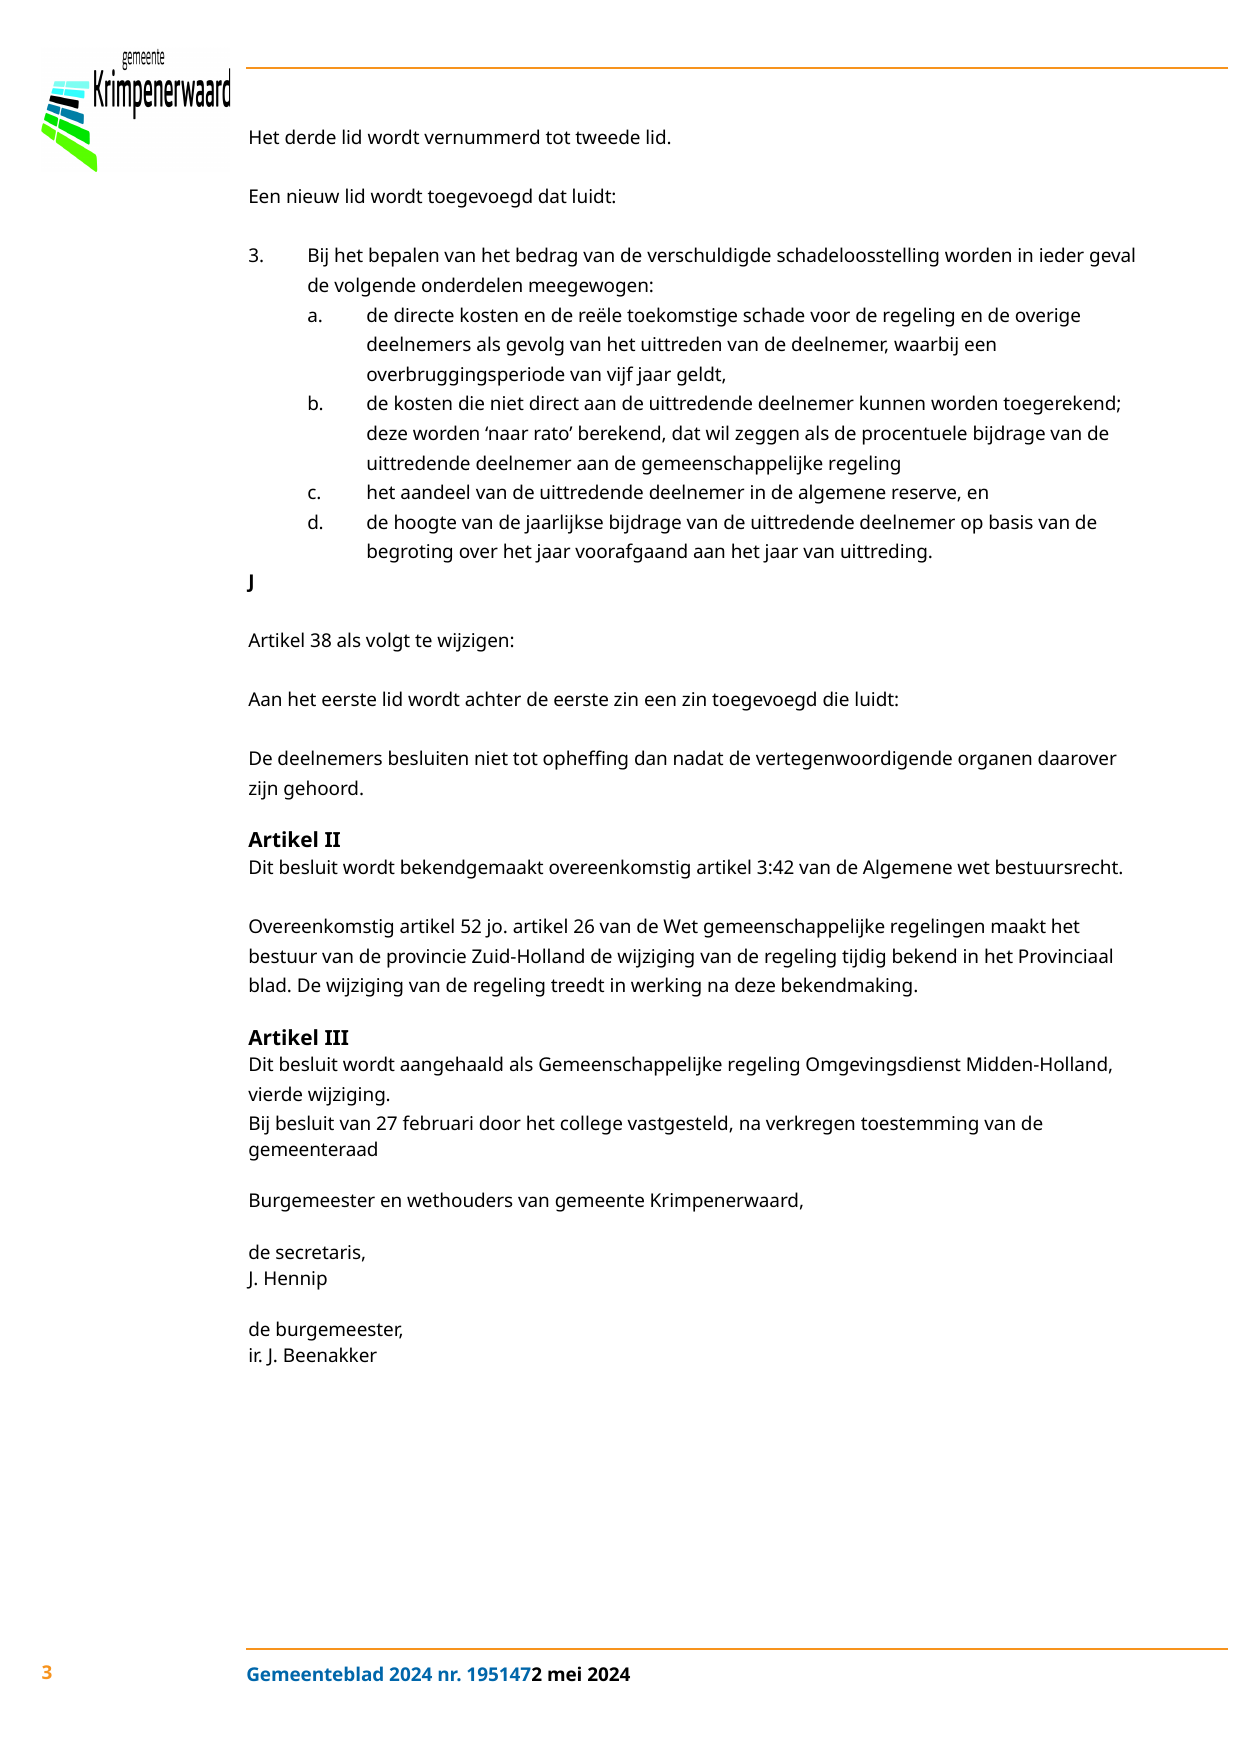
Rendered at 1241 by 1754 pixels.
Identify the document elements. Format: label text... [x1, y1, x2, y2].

list het aandeel van de uittredende deelnemer in de algemene reserve, en [307, 479, 1152, 505]
list de directe kosten en de reële toekomstige schade voor de regeling en de overige deelnemers als gevolg van het uittreden van de deelnemer, waarbij een overbruggingsperiode van vijf jaar geldt, [307, 302, 1152, 387]
text J [248, 568, 1152, 594]
text Een nieuw lid wordt toegevoegd dat luidt: [248, 183, 1152, 209]
text Artikel II [248, 826, 1152, 854]
text De deelnemers besluiten niet tot opheffing dan nadat de vertegenwoordigende organen daarover zijn gehoord. [248, 746, 1152, 801]
text Burgemeester en wethouders van gemeente Krimpenerwaard, [248, 1188, 1152, 1213]
text de burgemeester, [248, 1316, 1152, 1342]
list de kosten die niet direct aan de uittredende deelnemer kunnen worden toegerekend; deze worden ‘naar rato’ berekend, dat wil zeggen als de procentuele bijdrage van de uittredende deelnemer aan de gemeenschappelijke regeling [307, 391, 1152, 476]
text Artikel III [248, 1023, 1152, 1051]
text J. Hennip [248, 1265, 1152, 1291]
text Artikel 38 als volgt te wijzigen: [248, 627, 1152, 653]
text Dit besluit wordt bekendgemaakt overeenkomstig artikel 3:42 van de Algemene wet bestuursrecht. [248, 854, 1152, 880]
text de secretaris, [248, 1239, 1152, 1265]
list Bij het bepalen van het bedrag van de verschuldigde schadeloosstelling worden in ieder geval de volgende onderdelen meegewogen: [248, 243, 1152, 298]
text Bij besluit van 27 februari door het college vastgesteld, na verkregen toestemming van de gemeenteraad [248, 1110, 1152, 1162]
list de hoogte van de jaarlijkse bijdrage van de uittredende deelnemer op basis van de begroting over het jaar voorafgaand aan het jaar van uittreding. [307, 509, 1152, 564]
text Het derde lid wordt vernummerd tot tweede lid. [248, 124, 1152, 150]
text Overeenkomstig artikel 52 jo. artikel 26 van de Wet gemeenschappelijke regelingen maakt het bestuur van de provincie Zuid-Holland de wijziging van de regeling tijdig bekend in het Provinciaal blad. De wijziging van de regeling treedt in werking na deze bekendmaking. [248, 913, 1152, 998]
text Aan het eerste lid wordt achter de eerste zin een zin toegevoegd die luidt: [248, 686, 1152, 712]
text Dit besluit wordt aangehaald als Gemeenschappelijke regeling Omgevingsdienst Midden-Holland, vierde wijziging. [248, 1051, 1152, 1107]
picture [41, 47, 231, 172]
text ir. J. Beenakker [248, 1342, 1152, 1368]
